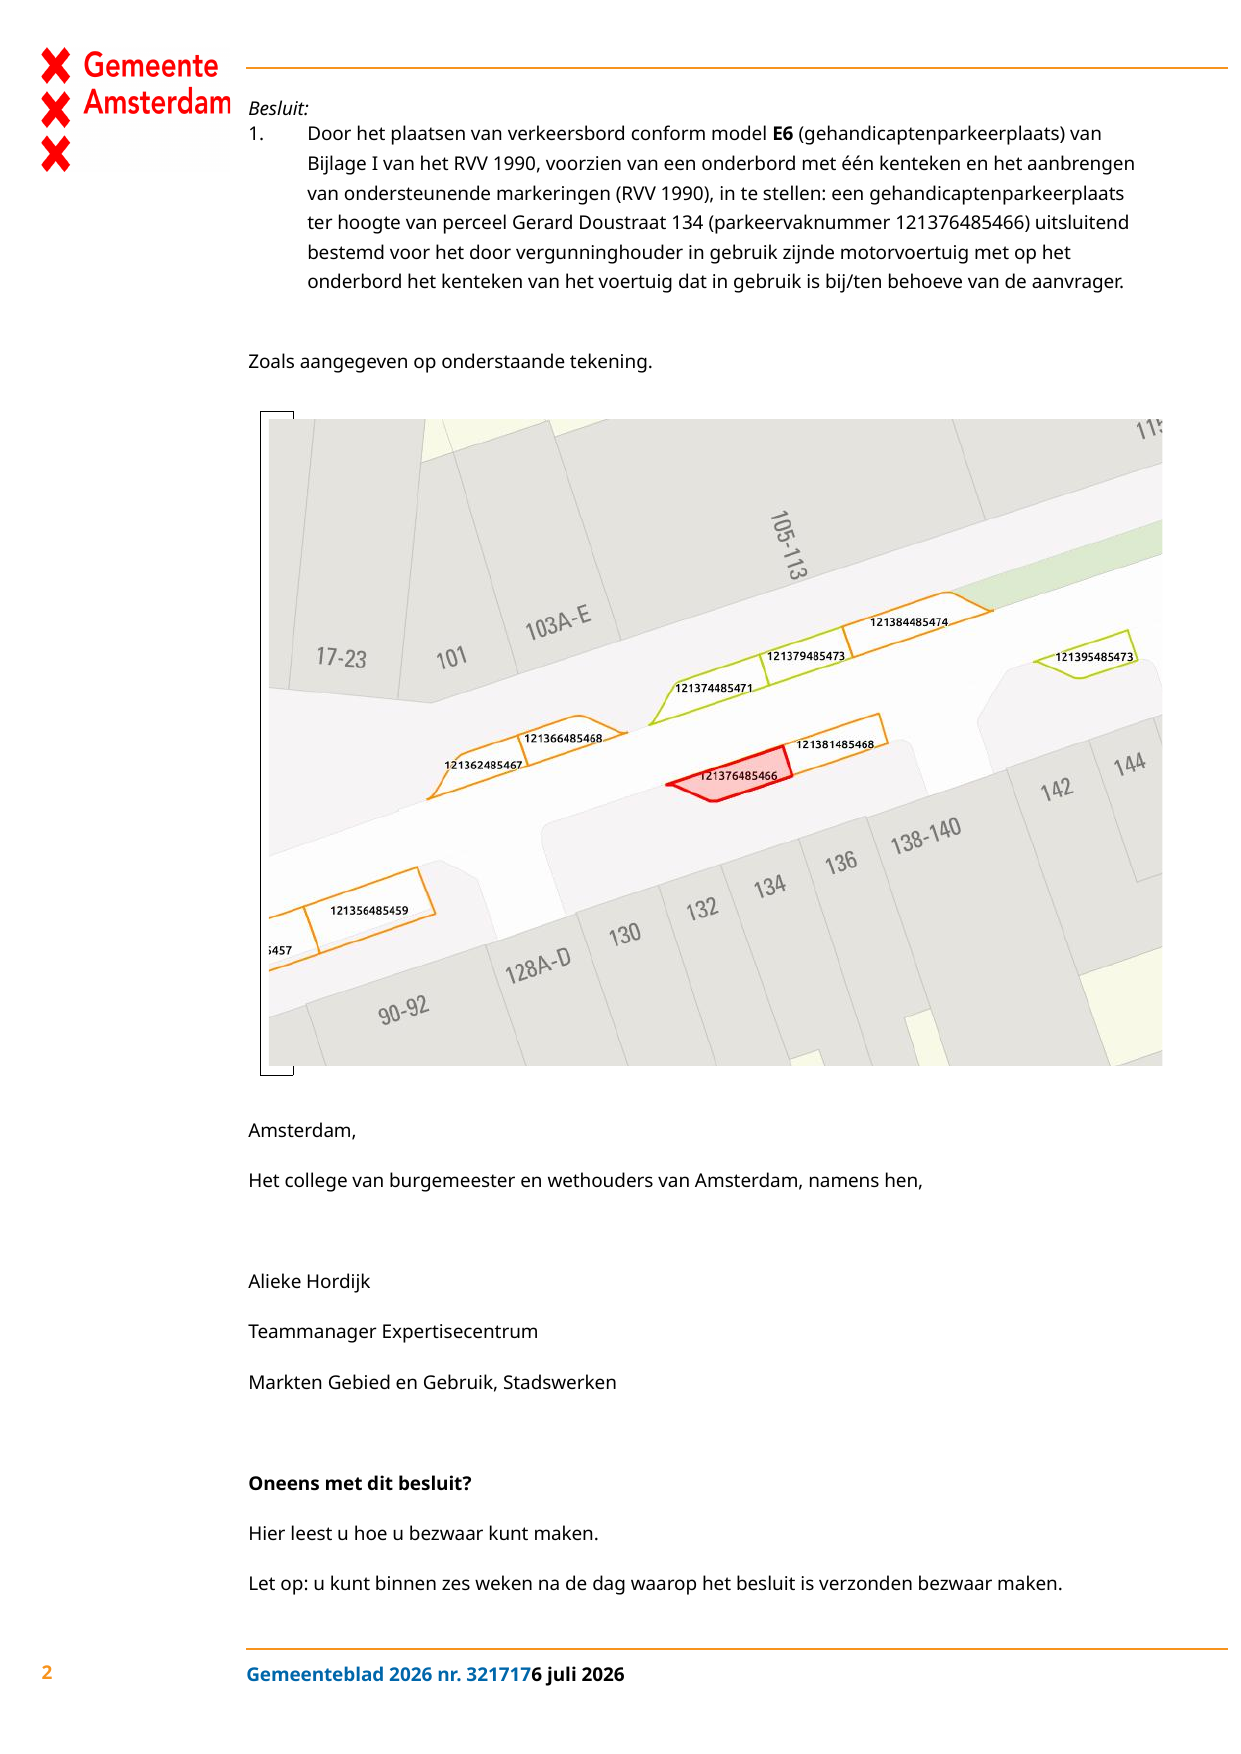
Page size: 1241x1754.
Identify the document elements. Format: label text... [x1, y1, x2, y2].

text Het college van burgemeester en wethouders van Amsterdam, namens hen, [248, 1167, 1152, 1193]
text Amsterdam, [248, 1117, 1152, 1143]
text Oneens met dit besluit? [248, 1470, 1152, 1496]
text Zoals aangegeven op onderstaande tekening. [248, 348, 1152, 374]
text Teammanager Expertisecentrum [248, 1318, 1152, 1344]
picture [41, 47, 231, 172]
text Hier leest u hoe u bezwaar kunt maken. [248, 1520, 1152, 1546]
text Markten Gebied en Gebruik, Stadswerken [248, 1369, 1152, 1395]
text Besluit: [248, 95, 1152, 121]
picture [268, 419, 1163, 1066]
text Let op: u kunt binnen zes weken na de dag waarop het besluit is verzonden bezwaar maken. [248, 1571, 1152, 1596]
list Door het plaatsen van verkeersbord conform model E6 (gehandicaptenparkeerplaats) van Bijlage I van het RVV 1990, voorzien van een onderbord met één kenteken en het aanbrengen van ondersteunende markeringen (RVV 1990), in te stellen: een gehandicaptenparkeerplaats ter hoogte van perceel Gerard Doustraat 134 (parkeervaknummer 121376485466) uitsluitend bestemd voor het door vergunninghouder in gebruik zijnde motorvoertuig met op het onderbord het kenteken van het voertuig dat in gebruik is bij/ten behoeve van de aanvrager. [248, 121, 1152, 294]
text Alieke Hordijk [248, 1268, 1152, 1294]
